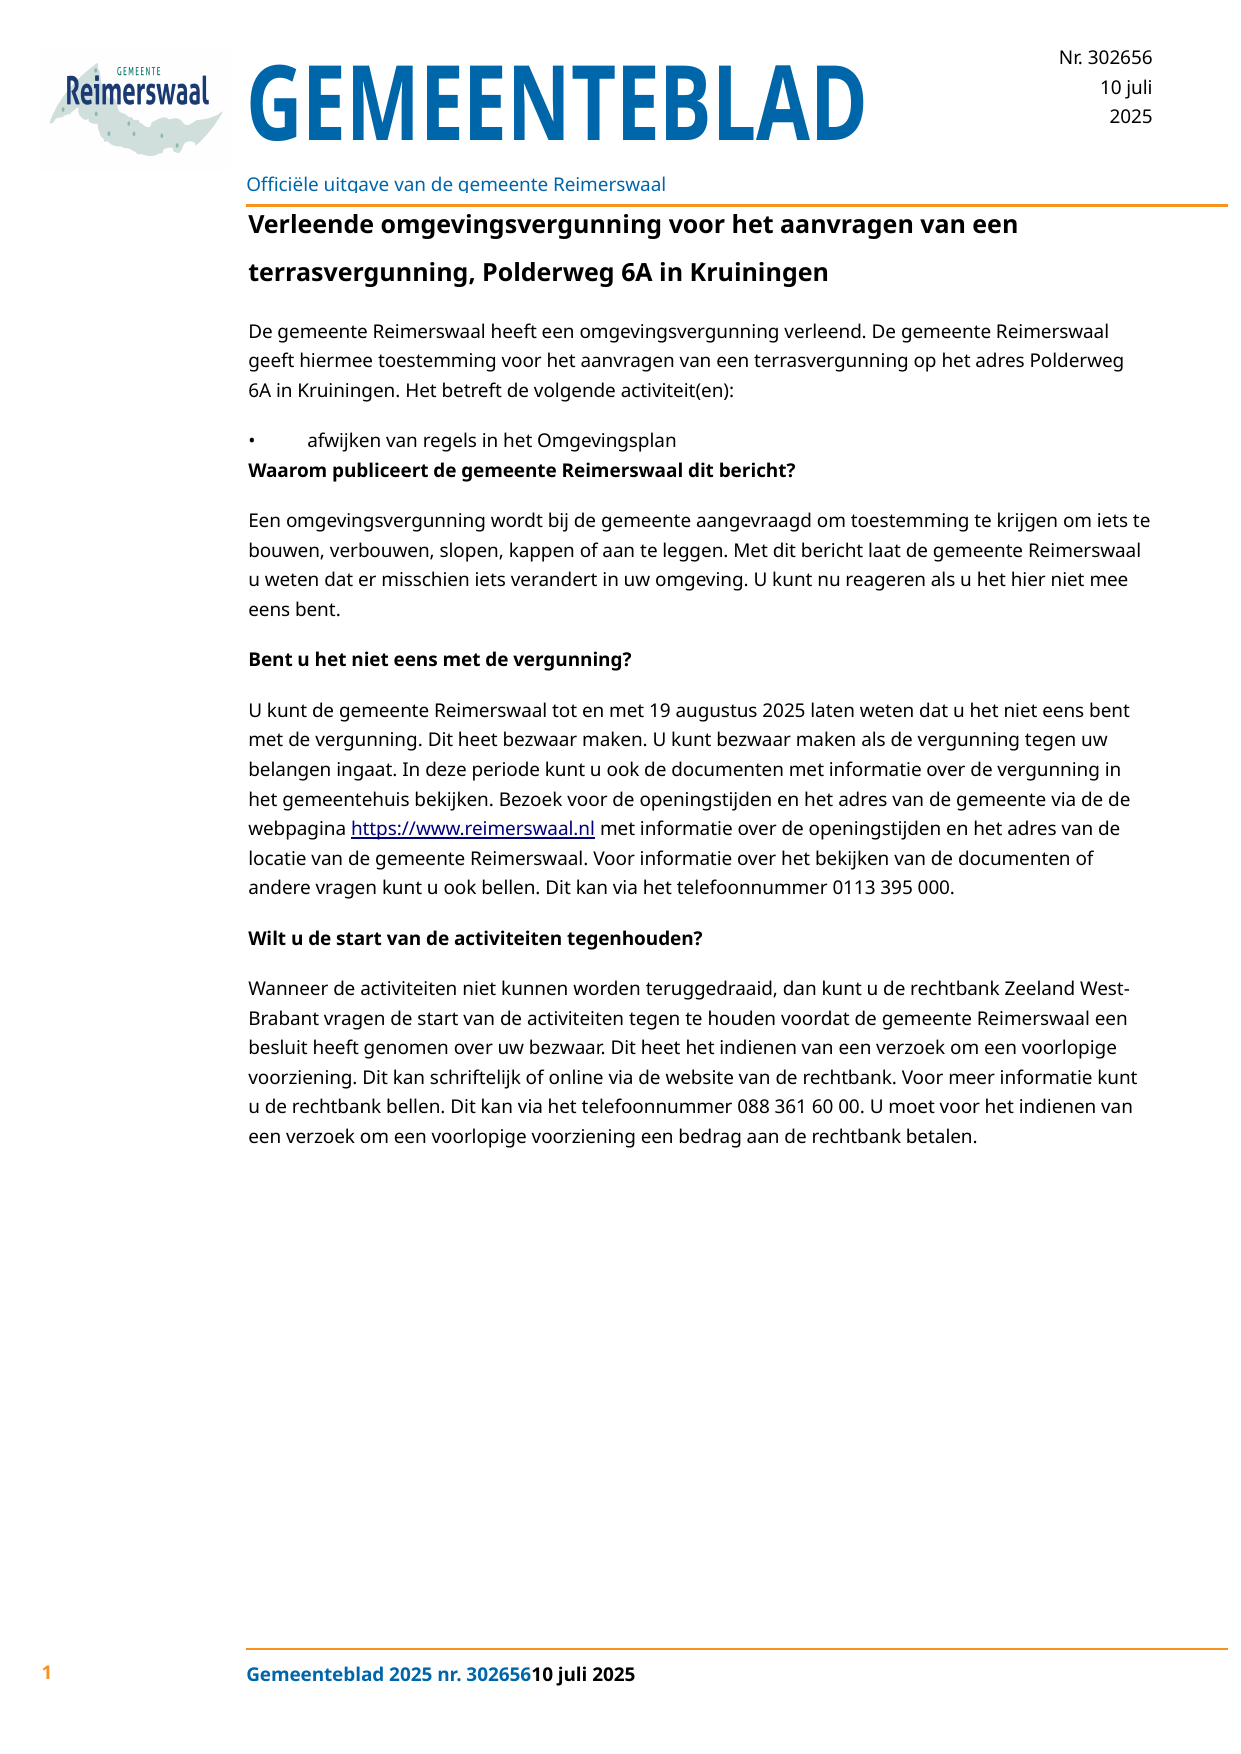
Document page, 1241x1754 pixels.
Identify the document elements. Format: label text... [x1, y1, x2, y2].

text Een omgevingsvergunning wordt bij de gemeente aangevraagd om toestemming te krijgen om iets te bouwen, verbouwen, slopen, kappen of aan te leggen. Met dit bericht laat de gemeente Reimerswaal u weten dat er misschien iets verandert in uw omgeving. U kunt nu reageren als u het hier niet mee eens bent. [248, 507, 1152, 622]
text De gemeente Reimerswaal heeft een omgevingsvergunning verleend. De gemeente Reimerswaal geeft hiermee toestemming voor het aanvragen van een terrasvergunning op het adres Polderweg 6A in Kruiningen. Het betreft de volgende activiteit(en): [248, 318, 1152, 403]
list afwijken van regels in het Omgevingsplan [248, 427, 1152, 453]
text Wilt u de start van de activiteiten tegenhouden? [248, 925, 1152, 951]
text Waarom publiceert de gemeente Reimerswaal dit bericht? [248, 457, 1152, 483]
text Wanneer de activiteiten niet kunnen worden teruggedraaid, dan kunt u de rechtbank Zeeland West-Brabant vragen de start van de activiteiten tegen te houden voordat de gemeente Reimerswaal een besluit heeft genomen over uw bezwaar. Dit heet het indienen van een verzoek om een voorlopige voorziening. Dit kan schriftelijk of online via de website van de rechtbank. Voor meer informatie kunt u de rechtbank bellen. Dit kan via het telefoonnummer 088 361 60 00. U moet voor het indienen van een verzoek om een voorlopige voorziening een bedrag aan de rechtbank betalen. [248, 975, 1152, 1149]
text U kunt de gemeente Reimerswaal tot en met 19 augustus 2025 laten weten dat u het niet eens bent met de vergunning. Dit heet bezwaar maken. U kunt bezwaar maken als de vergunning tegen uw belangen ingaat. In deze periode kunt u ook de documenten met informatie over de vergunning in het gemeentehuis bekijken. Bezoek voor de openingstijden en het adres van de gemeente via de de webpagina https://www.reimerswaal.nl met informatie over de openingstijden en het adres van de locatie van de gemeente Reimerswaal. Voor informatie over het bekijken van de documenten of andere vragen kunt u ook bellen. Dit kan via het telefoonnummer 0113 395 000. [248, 697, 1152, 900]
picture [41, 47, 231, 172]
text Bent u het niet eens met de vergunning? [248, 647, 1152, 672]
text Verleende omgevingsvergunning voor het aanvragen van een terrasvergunning, Polderweg 6A in Kruiningen [248, 207, 1152, 288]
